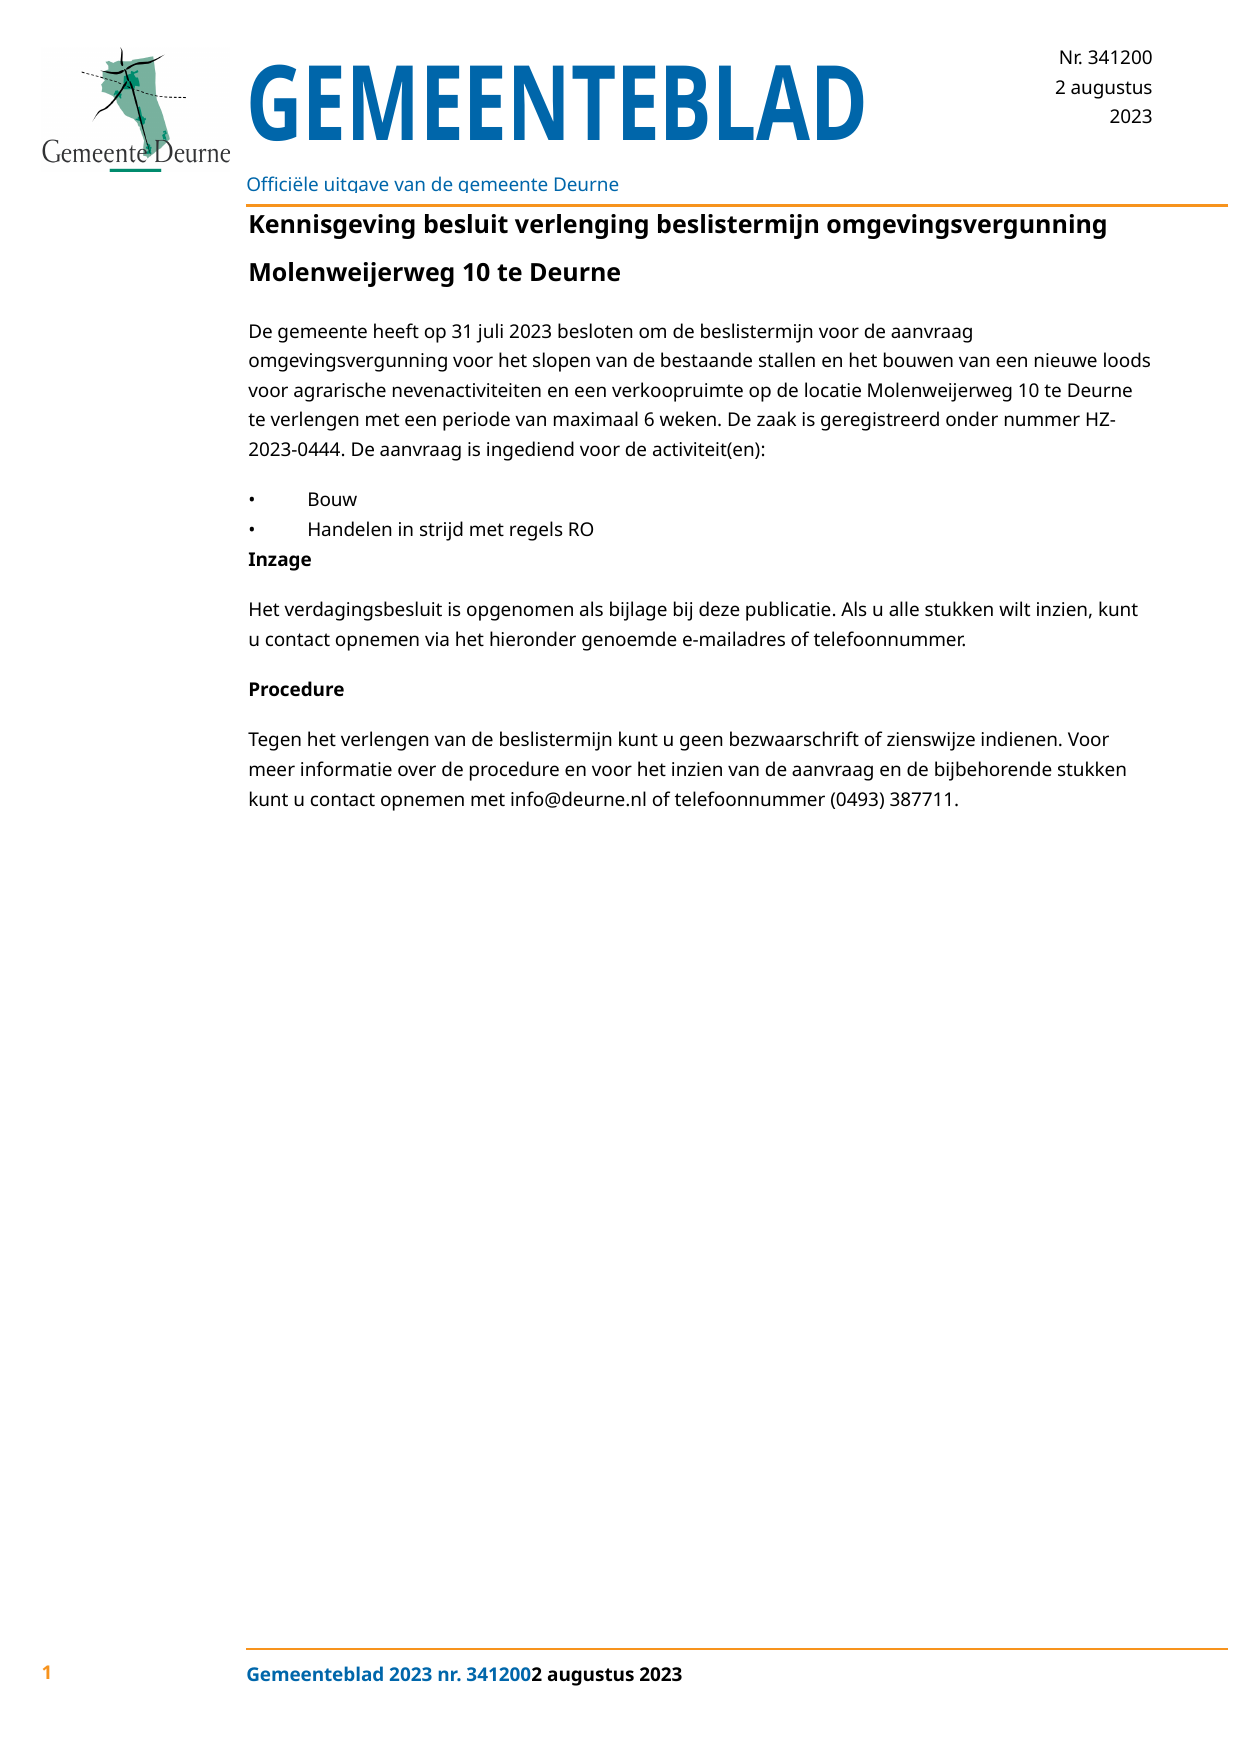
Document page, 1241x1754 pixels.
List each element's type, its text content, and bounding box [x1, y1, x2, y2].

text Kennisgeving besluit verlenging beslistermijn omgevingsvergunning Molenweijerweg 10 te Deurne [248, 207, 1152, 288]
text Tegen het verlengen van de beslistermijn kunt u geen bezwaarschrift of zienswijze indienen. Voor meer informatie over de procedure en voor het inzien van de aanvraag en de bijbehorende stukken kunt u contact opnemen met info@deurne.nl of telefoonnummer (0493) 387711. [248, 727, 1152, 812]
text Het verdagingsbesluit is opgenomen als bijlage bij deze publicatie. Als u alle stukken wilt inzien, kunt u contact opnemen via het hieronder genoemde e-mailadres of telefoonnummer. [248, 596, 1152, 652]
list Bouw [248, 487, 1152, 512]
text Procedure [248, 676, 1152, 702]
picture [41, 47, 231, 172]
list Handelen in strijd met regels RO [248, 516, 1152, 542]
text De gemeente heeft op 31 juli 2023 besloten om de beslistermijn voor de aanvraag omgevingsvergunning voor het slopen van de bestaande stallen en het bouwen van een nieuwe loods voor agrarische nevenactiviteiten en een verkoopruimte op de locatie Molenweijerweg 10 te Deurne te verlengen met een periode van maximaal 6 weken. De zaak is geregistreerd onder nummer HZ-2023-0444. De aanvraag is ingediend voor de activiteit(en): [248, 318, 1152, 462]
text Inzage [248, 546, 1152, 572]
